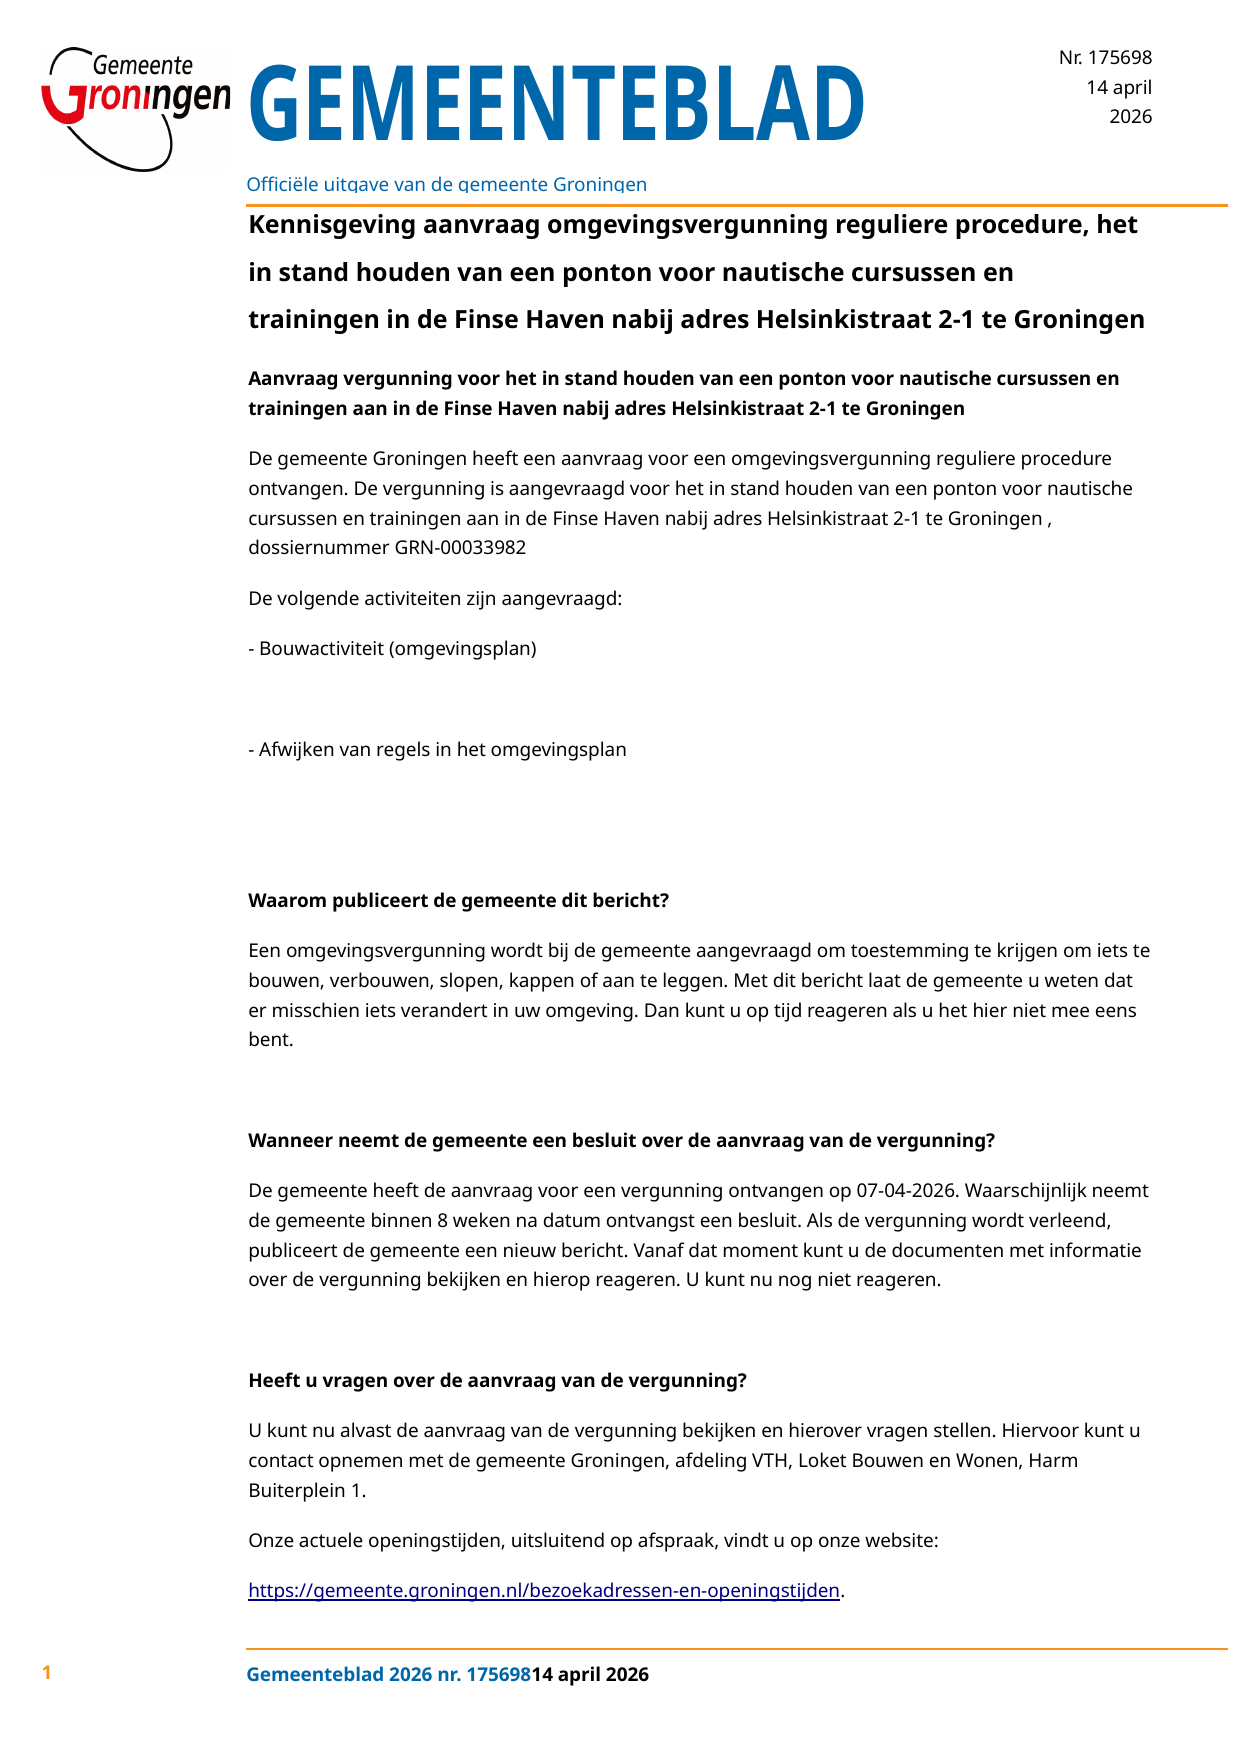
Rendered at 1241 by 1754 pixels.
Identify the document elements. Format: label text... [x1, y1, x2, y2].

text De gemeente heeft de aanvraag voor een vergunning ontvangen op 07-04-2026. Waarschijnlijk neemt de gemeente binnen 8 weken na datum ontvangst een besluit. Als de vergunning wordt verleend, publiceert de gemeente een nieuw bericht. Vanaf dat moment kunt u de documenten met informatie over de vergunning bekijken en hierop reageren. U kunt nu nog niet reageren. [248, 1178, 1152, 1292]
text Onze actuele openingstijden, uitsluitend op afspraak, vindt u op onze website: [248, 1527, 1152, 1553]
picture [41, 47, 231, 172]
text Een omgevingsvergunning wordt bij de gemeente aangevraagd om toestemming te krijgen om iets te bouwen, verbouwen, slopen, kappen of aan te leggen. Met dit bericht laat de gemeente u weten dat er misschien iets verandert in uw omgeving. Dan kunt u op tijd reageren als u het hier niet mee eens bent. [248, 938, 1152, 1052]
text - Bouwactiviteit (omgevingsplan) [248, 635, 1152, 661]
text - Afwijken van regels in het omgevingsplan [248, 736, 1152, 762]
text De volgende activiteiten zijn aangevraagd: [248, 585, 1152, 610]
text Kennisgeving aanvraag omgevingsvergunning reguliere procedure, het in stand houden van een ponton voor nautische cursussen en trainingen in de Finse Haven nabij adres Helsinkistraat 2-1 te Groningen [248, 207, 1152, 336]
text U kunt nu alvast de aanvraag van de vergunning bekijken en hierover vragen stellen. Hiervoor kunt u contact opnemen met de gemeente Groningen, afdeling VTH, Loket Bouwen en Wonen, Harm Buiterplein 1. [248, 1418, 1152, 1502]
text https://gemeente.groningen.nl/bezoekadressen-en-openingstijden. [248, 1578, 1152, 1603]
text Waarom publiceert de gemeente dit bericht? [248, 887, 1152, 913]
text Aanvraag vergunning voor het in stand houden van een ponton voor nautische cursussen en trainingen aan in de Finse Haven nabij adres Helsinkistraat 2-1 te Groningen [248, 366, 1152, 421]
text Wanneer neemt de gemeente een besluit over de aanvraag van de vergunning? [248, 1127, 1152, 1153]
text Heeft u vragen over de aanvraag van de vergunning? [248, 1367, 1152, 1393]
text De gemeente Groningen heeft een aanvraag voor een omgevingsvergunning reguliere procedure ontvangen. De vergunning is aangevraagd voor het in stand houden van een ponton voor nautische cursussen en trainingen aan in de Finse Haven nabij adres Helsinkistraat 2-1 te Groningen , dossiernummer GRN-00033982 [248, 446, 1152, 560]
